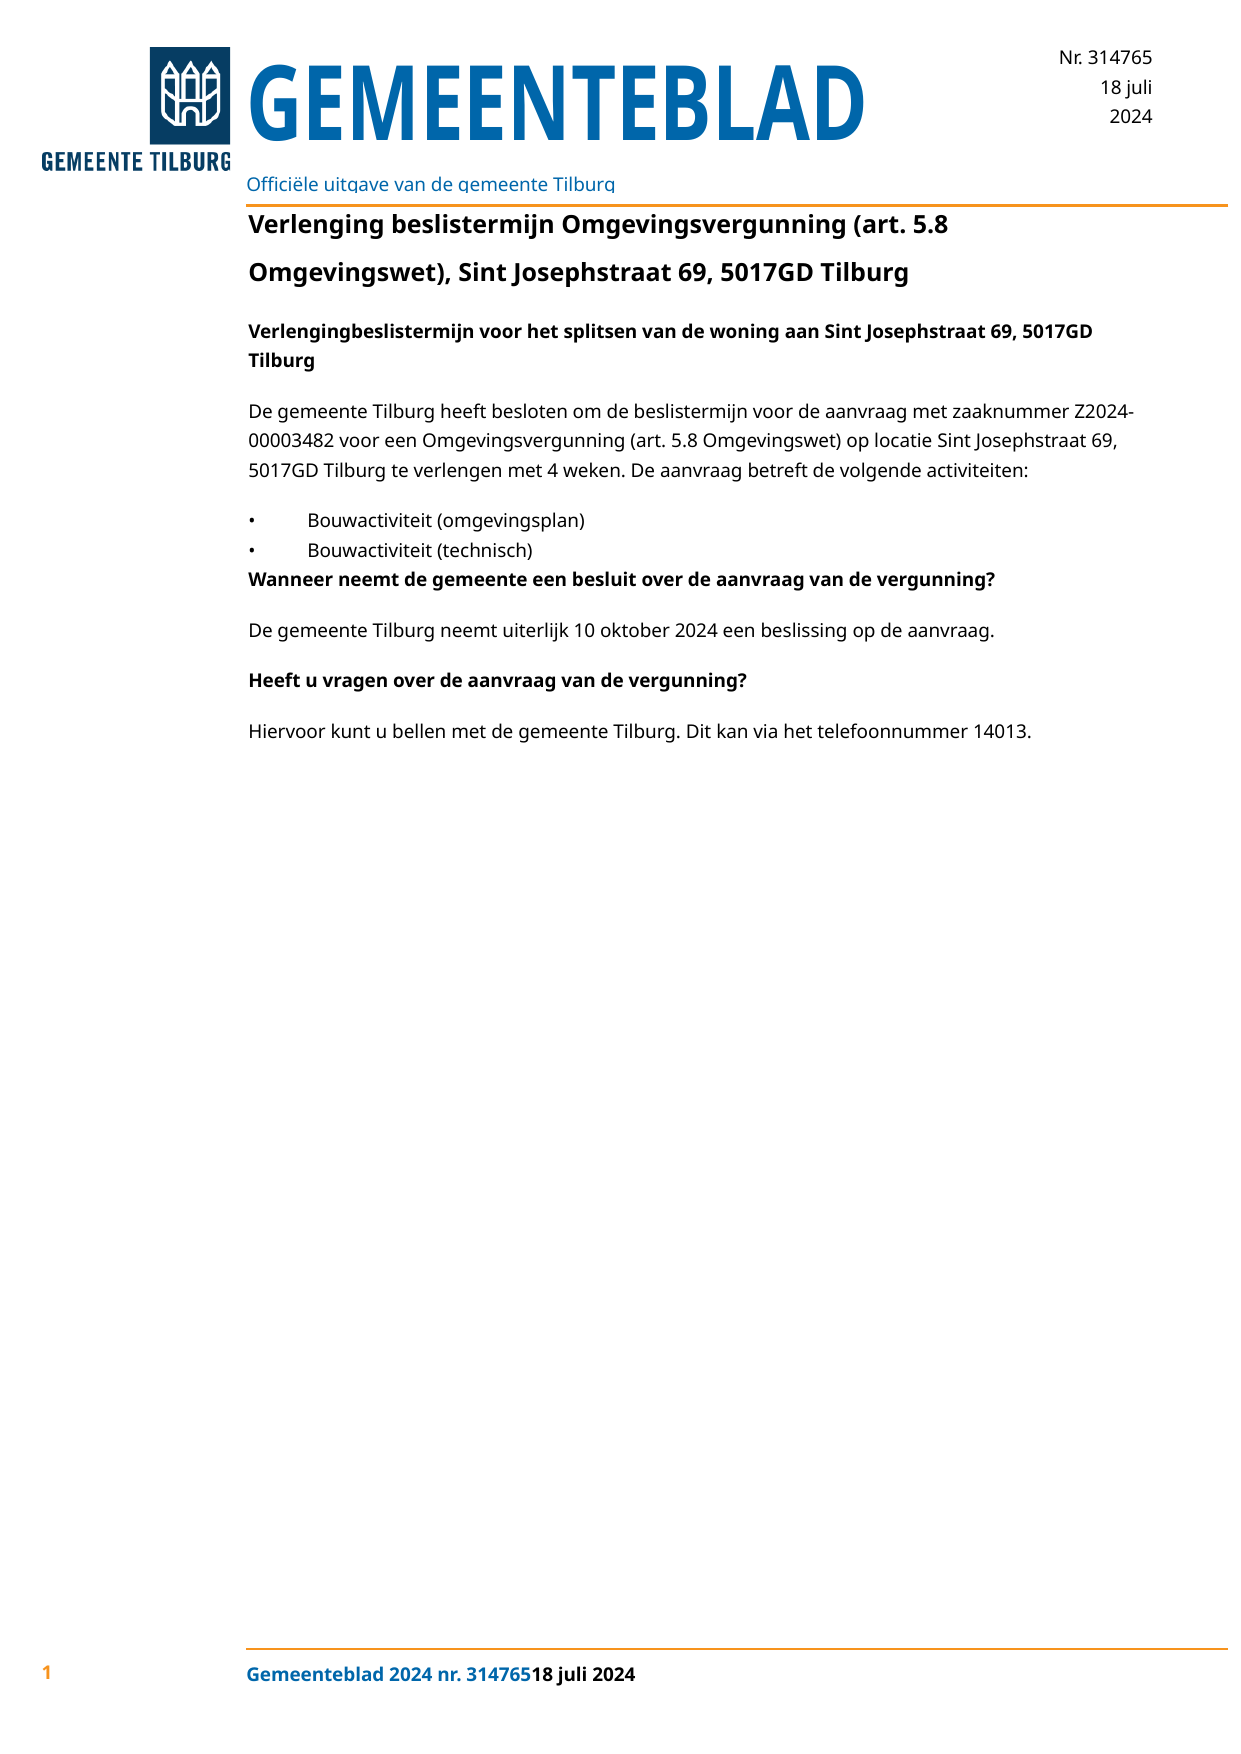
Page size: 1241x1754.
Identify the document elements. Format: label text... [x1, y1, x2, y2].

text Heeft u vragen over de aanvraag van de vergunning? [248, 667, 1152, 693]
text Hiervoor kunt u bellen met de gemeente Tilburg. Dit kan via het telefoonnummer 14013. [248, 718, 1152, 744]
list Bouwactiviteit (technisch) [248, 537, 1152, 563]
list Bouwactiviteit (omgevingsplan) [248, 507, 1152, 533]
text Verlengingbeslistermijn voor het splitsen van de woning aan Sint Josephstraat 69, 5017GD Tilburg [248, 318, 1152, 373]
text Wanneer neemt de gemeente een besluit over de aanvraag van de vergunning? [248, 567, 1152, 592]
text Verlenging beslistermijn Omgevingsvergunning (art. 5.8 Omgevingswet), Sint Josephstraat 69, 5017GD Tilburg [248, 207, 1152, 288]
text De gemeente Tilburg heeft besloten om de beslistermijn voor de aanvraag met zaaknummer Z2024-00003482 voor een Omgevingsvergunning (art. 5.8 Omgevingswet) op locatie Sint Josephstraat 69, 5017GD Tilburg te verlengen met 4 weken. De aanvraag betreft de volgende activiteiten: [248, 398, 1152, 483]
picture [41, 47, 231, 172]
text De gemeente Tilburg neemt uiterlijk 10 oktober 2024 een beslissing op de aanvraag. [248, 617, 1152, 643]
